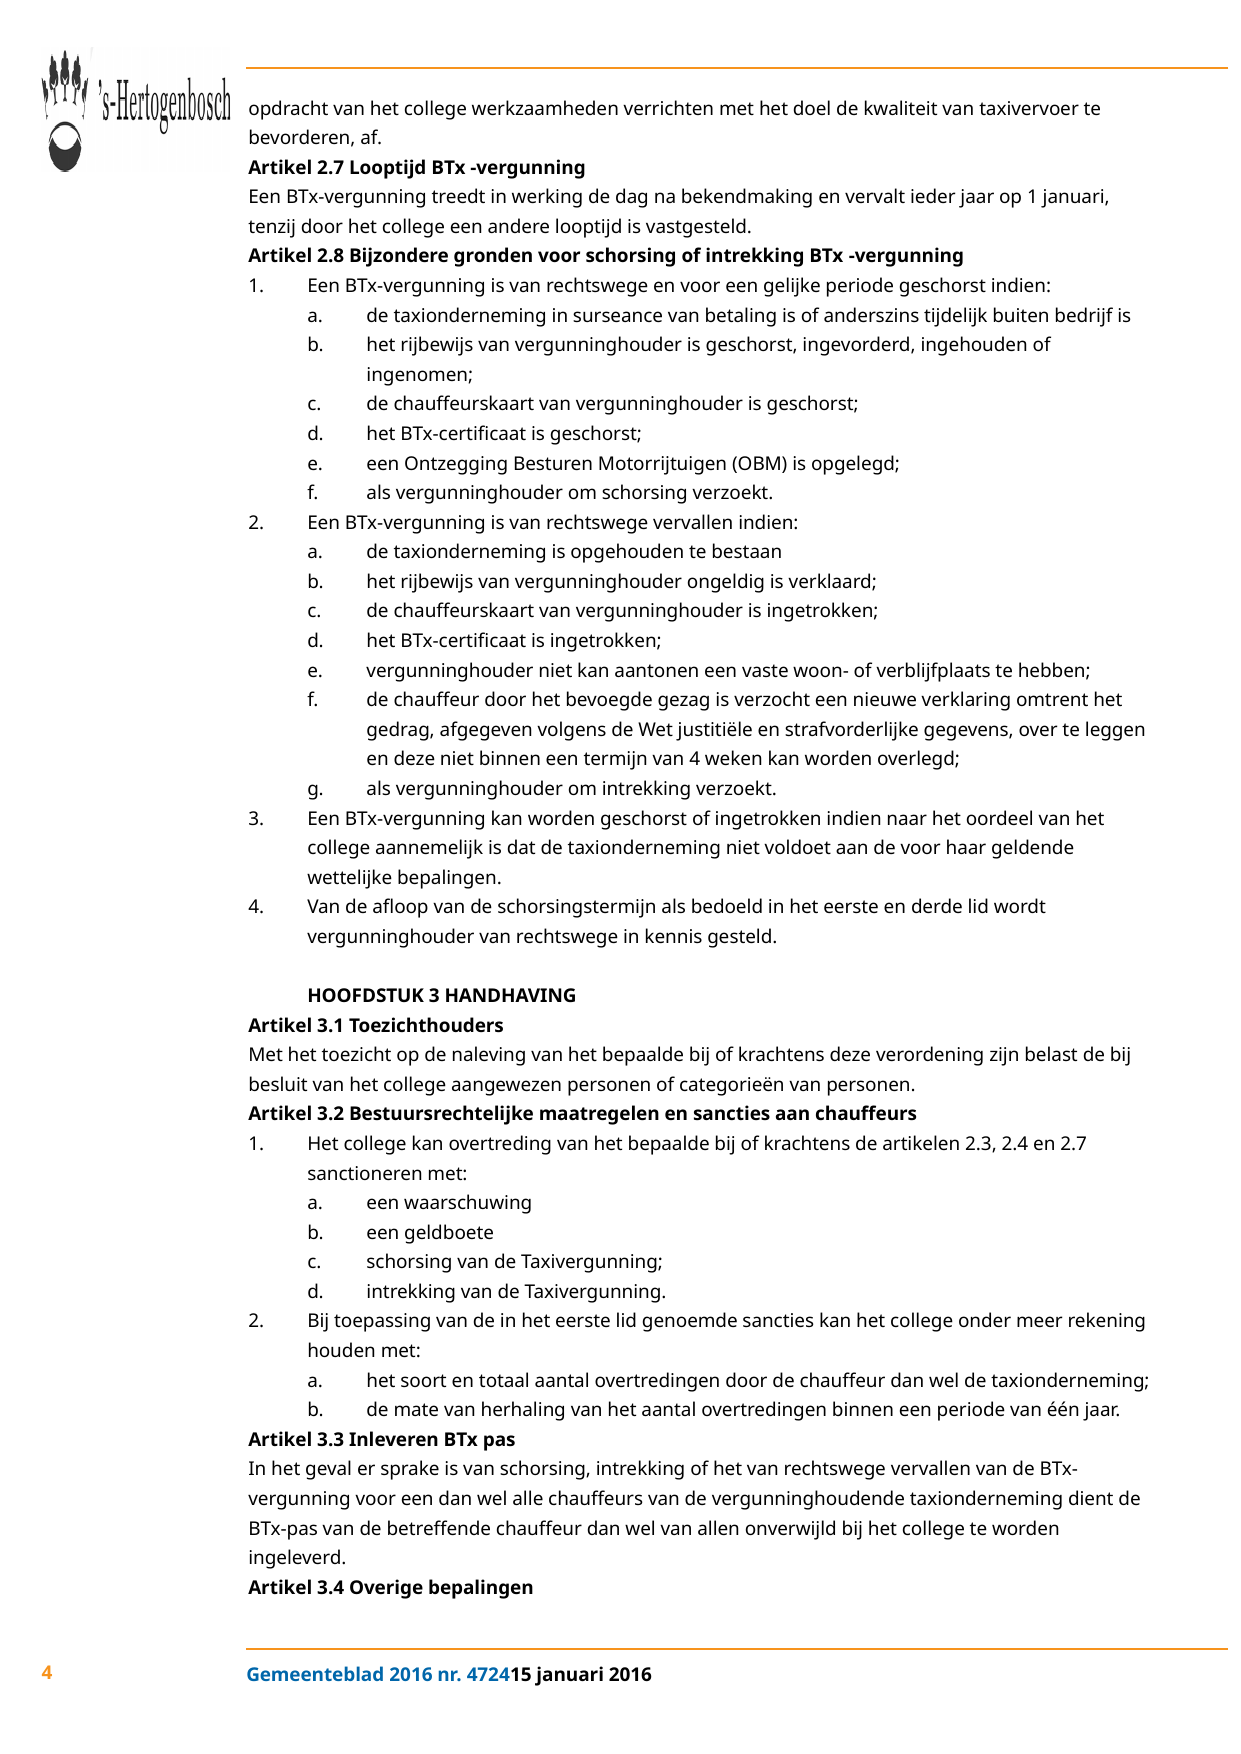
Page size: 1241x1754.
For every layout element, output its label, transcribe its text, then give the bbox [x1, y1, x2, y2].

list Bij toepassing van de in het eerste lid genoemde sancties kan het college onder meer rekening houden met: [248, 1308, 1152, 1363]
list de chauffeurskaart van vergunninghouder is geschorst; [307, 391, 1152, 416]
list Het college kan overtreding van het bepaalde bij of krachtens de artikelen 2.3, 2.4 en 2.7 sanctioneren met: [248, 1130, 1152, 1186]
list schorsing van de Taxivergunning; [307, 1248, 1152, 1274]
list vergunninghouder niet kan aantonen een vaste woon- of verblijfplaats te hebben; [307, 657, 1152, 683]
text Artikel 3.4 Overige bepalingen [248, 1574, 1152, 1600]
list Een BTx-vergunning is van rechtswege en voor een gelijke periode geschorst indien: [248, 272, 1152, 298]
text Artikel 3.3 Inleveren BTx pas [248, 1426, 1152, 1452]
list de chauffeurskaart van vergunninghouder is ingetrokken; [307, 598, 1152, 623]
list het BTx-certificaat is ingetrokken; [307, 627, 1152, 653]
list Van de afloop van de schorsingstermijn als bedoeld in het eerste en derde lid wordt vergunninghouder van rechtswege in kennis gesteld. [248, 893, 1152, 949]
text Artikel 3.1 Toezichthouders [248, 1012, 1152, 1038]
picture [41, 47, 231, 172]
list Een BTx-vergunning is van rechtswege vervallen indien: [248, 509, 1152, 535]
list de mate van herhaling van het aantal overtredingen binnen een periode van één jaar. [307, 1396, 1152, 1422]
list als vergunninghouder om schorsing verzoekt. [307, 479, 1152, 505]
list een geldboete [307, 1219, 1152, 1245]
list de taxionderneming is opgehouden te bestaan [307, 538, 1152, 564]
list HOOFDSTUK 3 HANDHAVING [248, 982, 1152, 1008]
text Artikel 3.2 Bestuursrechtelijke maatregelen en sancties aan chauffeurs [248, 1101, 1152, 1126]
list als vergunninghouder om intrekking verzoekt. [307, 775, 1152, 801]
list het BTx-certificaat is geschorst; [307, 420, 1152, 446]
list een waarschuwing [307, 1189, 1152, 1215]
list intrekking van de Taxivergunning. [307, 1278, 1152, 1304]
list het rijbewijs van vergunninghouder is geschorst, ingevorderd, ingehouden of ingenomen; [307, 331, 1152, 387]
text Met het toezicht op de naleving van het bepaalde bij of krachtens deze verordening zijn belast de bij besluit van het college aangewezen personen of categorieën van personen. [248, 1041, 1152, 1097]
text opdracht van het college werkzaamheden verrichten met het doel de kwaliteit van taxivervoer te bevorderen, af. [248, 95, 1152, 150]
list het rijbewijs van vergunninghouder ongeldig is verklaard; [307, 568, 1152, 594]
text Artikel 2.8 Bijzondere gronden voor schorsing of intrekking BTx -vergunning [248, 243, 1152, 268]
text In het geval er sprake is van schorsing, intrekking of het van rechtswege vervallen van de BTx-vergunning voor een dan wel alle chauffeurs van de vergunninghoudende taxionderneming dient de BTx-pas van de betreffende chauffeur dan wel van allen onverwijld bij het college te worden ingeleverd. [248, 1456, 1152, 1570]
text Artikel 2.7 Looptijd BTx -vergunning [248, 154, 1152, 180]
list de taxionderneming in surseance van betaling is of anderszins tijdelijk buiten bedrijf is [307, 302, 1152, 328]
list de chauffeur door het bevoegde gezag is verzocht een nieuwe verklaring omtrent het gedrag, afgegeven volgens de Wet justitiële en strafvorderlijke gegevens, over te leggen en deze niet binnen een termijn van 4 weken kan worden overlegd; [307, 686, 1152, 771]
list een Ontzegging Besturen Motorrijtuigen (OBM) is opgelegd; [307, 450, 1152, 476]
list het soort en totaal aantal overtredingen door de chauffeur dan wel de taxionderneming; [307, 1367, 1152, 1393]
list Een BTx-vergunning kan worden geschorst of ingetrokken indien naar het oordeel van het college aannemelijk is dat de taxionderneming niet voldoet aan de voor haar geldende wettelijke bepalingen. [248, 805, 1152, 890]
text Een BTx-vergunning treedt in werking de dag na bekendmaking en vervalt ieder jaar op 1 januari, tenzij door het college een andere looptijd is vastgesteld. [248, 183, 1152, 239]
